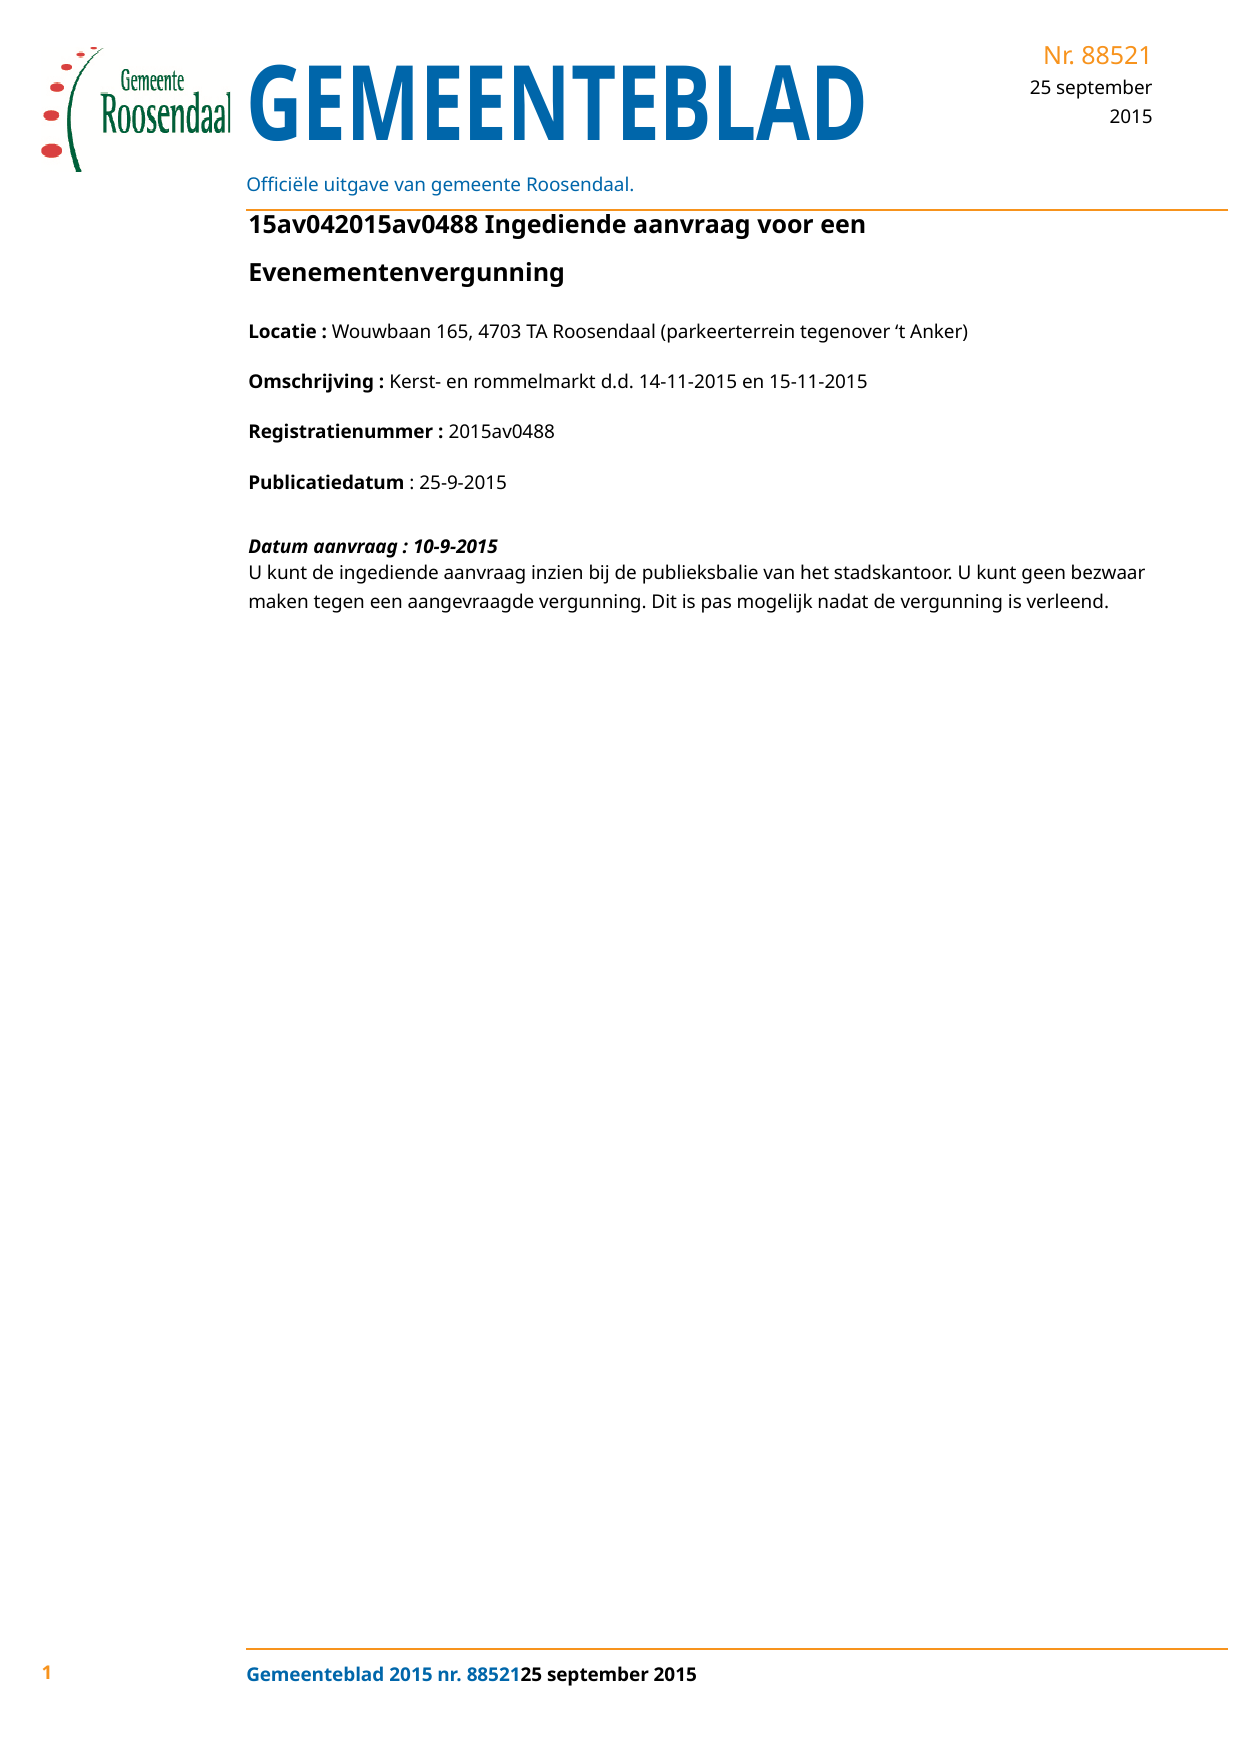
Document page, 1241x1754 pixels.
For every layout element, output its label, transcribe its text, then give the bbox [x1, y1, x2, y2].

text Datum aanvraag : 10-9-2015 [248, 533, 1152, 559]
text 15av042015av0488 Ingediende aanvraag voor een Evenementenvergunning [248, 211, 1152, 288]
text Registratienummer : 2015av0488 [248, 419, 1152, 444]
text U kunt de ingediende aanvraag inzien bij de publieksbalie van het stadskantoor. U kunt geen bezwaar maken tegen een aangevraagde vergunning. Dit is pas mogelijk nadat de vergunning is verleend. [248, 559, 1152, 614]
text Locatie : Wouwbaan 165, 4703 TA Roosendaal (parkeerterrein tegenover ‘t Anker) [248, 318, 1152, 344]
picture [41, 47, 231, 172]
text Publicatiedatum : 25-9-2015 [248, 469, 1152, 495]
text Omschrijving : Kerst- en rommelmarkt d.d. 14-11-2015 en 15-11-2015 [248, 368, 1152, 394]
